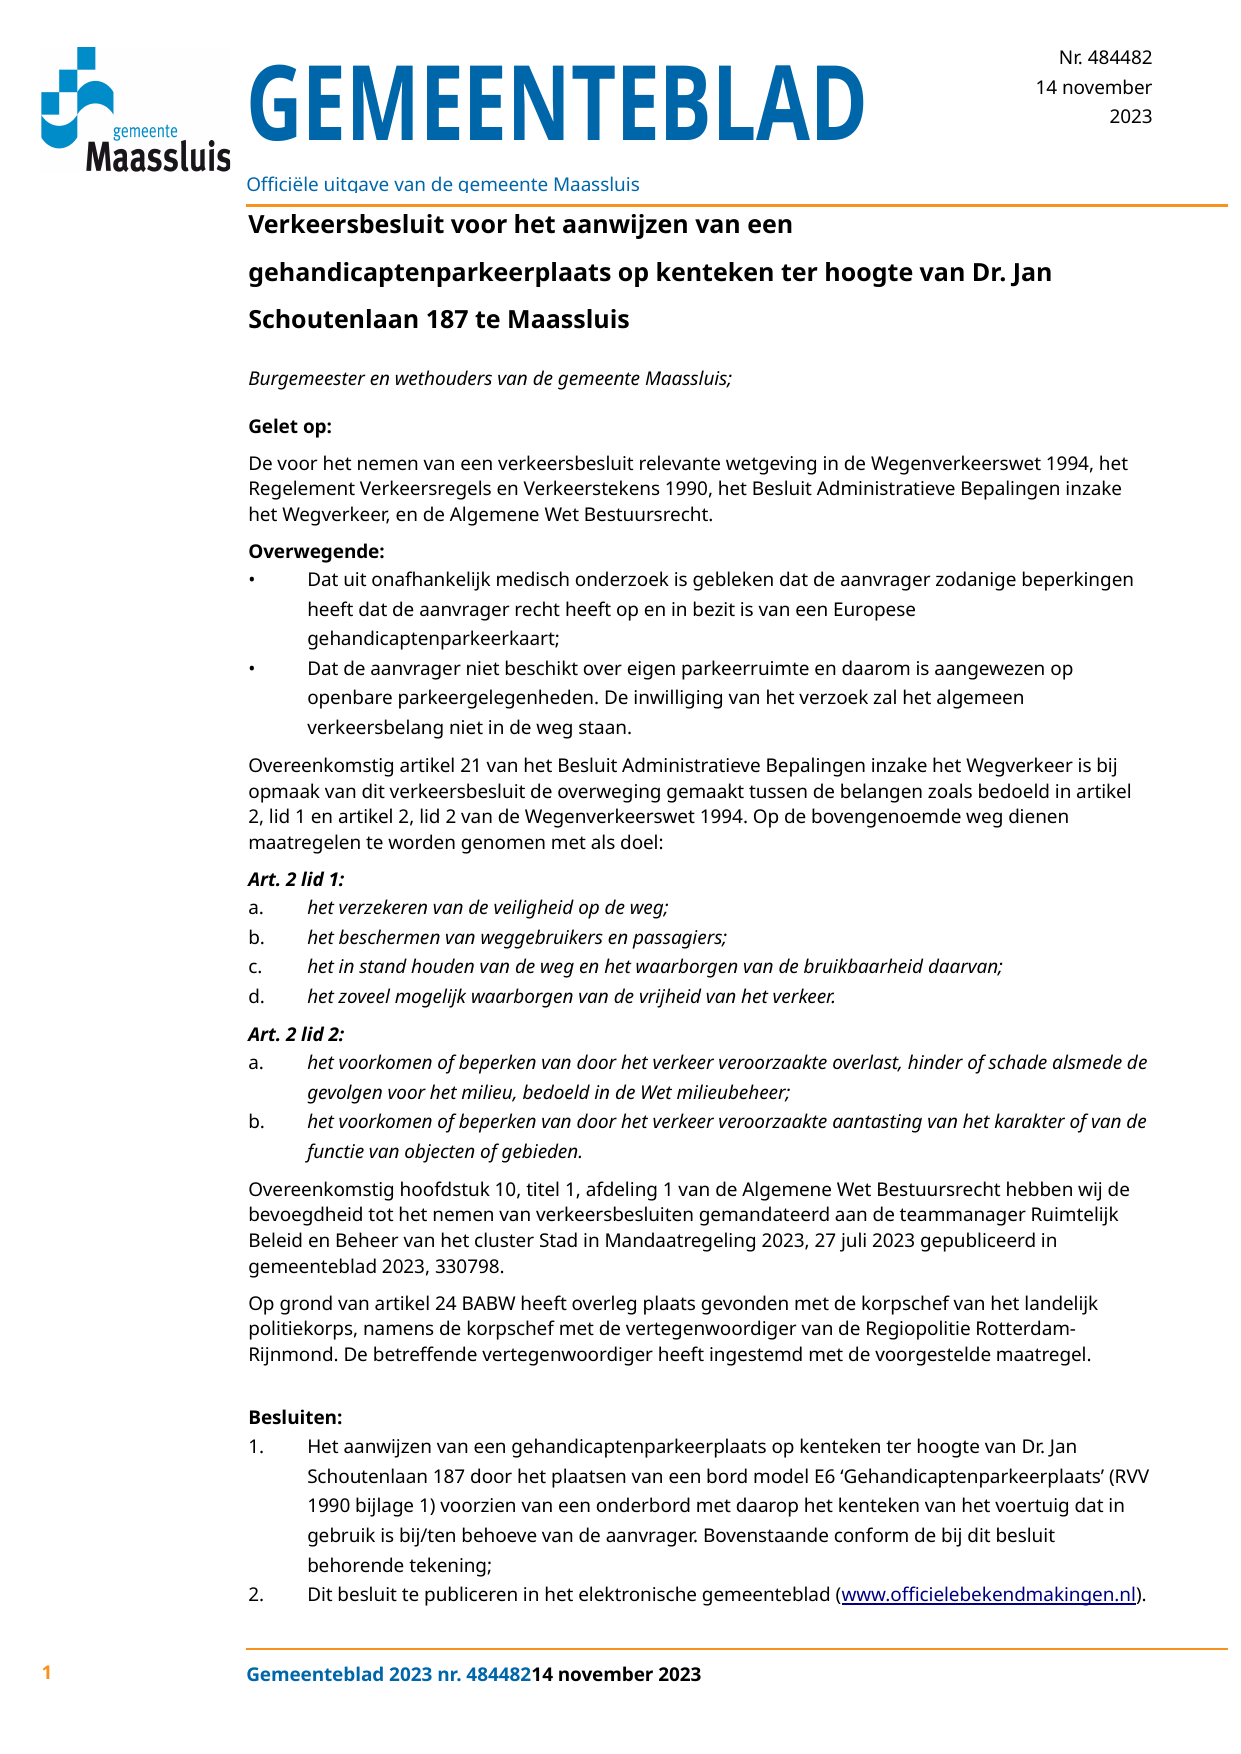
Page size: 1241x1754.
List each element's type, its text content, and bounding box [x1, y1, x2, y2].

list het voorkomen of beperken van door het verkeer veroorzaakte overlast, hinder of schade alsmede de gevolgen voor het milieu, bedoeld in de Wet milieubeheer; [248, 1049, 1152, 1104]
text Art. 2 lid 2: [248, 1021, 1152, 1047]
list Dat uit onafhankelijk medisch onderzoek is gebleken dat de aanvrager zodanige beperkingen heeft dat de aanvrager recht heeft op en in bezit is van een Europese gehandicaptenparkeerkaart; [248, 566, 1152, 651]
picture [41, 47, 77, 92]
text Overeenkomstig artikel 21 van het Besluit Administratieve Bepalingen inzake het Wegverkeer is bij opmaak van dit verkeersbesluit de overweging gemaakt tussen de belangen zoals bedoeld in artikel 2, lid 1 en artikel 2, lid 2 van de Wegenverkeerswet 1994. Op de bovengenoemde weg dienen maatregelen te worden genomen met als doel: [248, 752, 1152, 855]
text Burgemeester en wethouders van de gemeente Maassluis; [248, 366, 1152, 391]
picture [41, 47, 231, 172]
list Dit besluit te publiceren in het elektronische gemeenteblad (www.officielebekendmakingen.nl). [248, 1581, 1152, 1607]
text Overeenkomstig hoofdstuk 10, titel 1, afdeling 1 van de Algemene Wet Bestuursrecht hebben wij de bevoegdheid tot het nemen van verkeersbesluiten gemandateerd aan de teammanager Ruimtelijk Beleid en Beheer van het cluster Stad in Mandaatregeling 2023, 27 juli 2023 gepubliceerd in gemeenteblad 2023, 330798. [248, 1176, 1152, 1279]
list het voorkomen of beperken van door het verkeer veroorzaakte aantasting van het karakter of van de functie van objecten of gebieden. [248, 1108, 1152, 1164]
text De voor het nemen van een verkeersbesluit relevante wetgeving in de Wegenverkeerswet 1994, het Regelement Verkeersregels en Verkeerstekens 1990, het Besluit Administratieve Bepalingen inzake het Wegverkeer, en de Algemene Wet Bestuursrecht. [248, 450, 1152, 527]
list het verzekeren van de veiligheid op de weg; [248, 894, 1152, 920]
text Besluiten: [248, 1404, 1152, 1430]
text Gelet op: [248, 413, 1152, 439]
text Overwegende: [248, 538, 1152, 564]
text Art. 2 lid 1: [248, 866, 1152, 892]
list Het aanwijzen van een gehandicaptenparkeerplaats op kenteken ter hoogte van Dr. Jan Schoutenlaan 187 door het plaatsen van een bord model E6 ‘Gehandicaptenparkeerplaats’ (RVV 1990 bijlage 1) voorzien van een onderbord met daarop het kenteken van het voertuig dat in gebruik is bij/ten behoeve van de aanvrager. Bovenstaande conform de bij dit besluit behorende tekening; [248, 1433, 1152, 1578]
list het beschermen van weggebruikers en passagiers; [248, 924, 1152, 949]
list het in stand houden van de weg en het waarborgen van de bruikbaarheid daarvan; [248, 953, 1152, 979]
text Verkeersbesluit voor het aanwijzen van een gehandicaptenparkeerplaats op kenteken ter hoogte van Dr. Jan Schoutenlaan 187 te Maassluis [248, 207, 1152, 336]
list Dat de aanvrager niet beschikt over eigen parkeerruimte en daarom is aangewezen op openbare parkeergelegenheden. De inwilliging van het verzoek zal het algemeen verkeersbelang niet in de weg staan. [248, 655, 1152, 740]
text Op grond van artikel 24 BABW heeft overleg plaats gevonden met de korpschef van het landelijk politiekorps, namens de korpschef met de vertegenwoordiger van de Regiopolitie Rotterdam-Rijnmond. De betreffende vertegenwoordiger heeft ingestemd met de voorgestelde maatregel. [248, 1290, 1152, 1367]
list het zoveel mogelijk waarborgen van de vrijheid van het verkeer. [248, 983, 1152, 1009]
